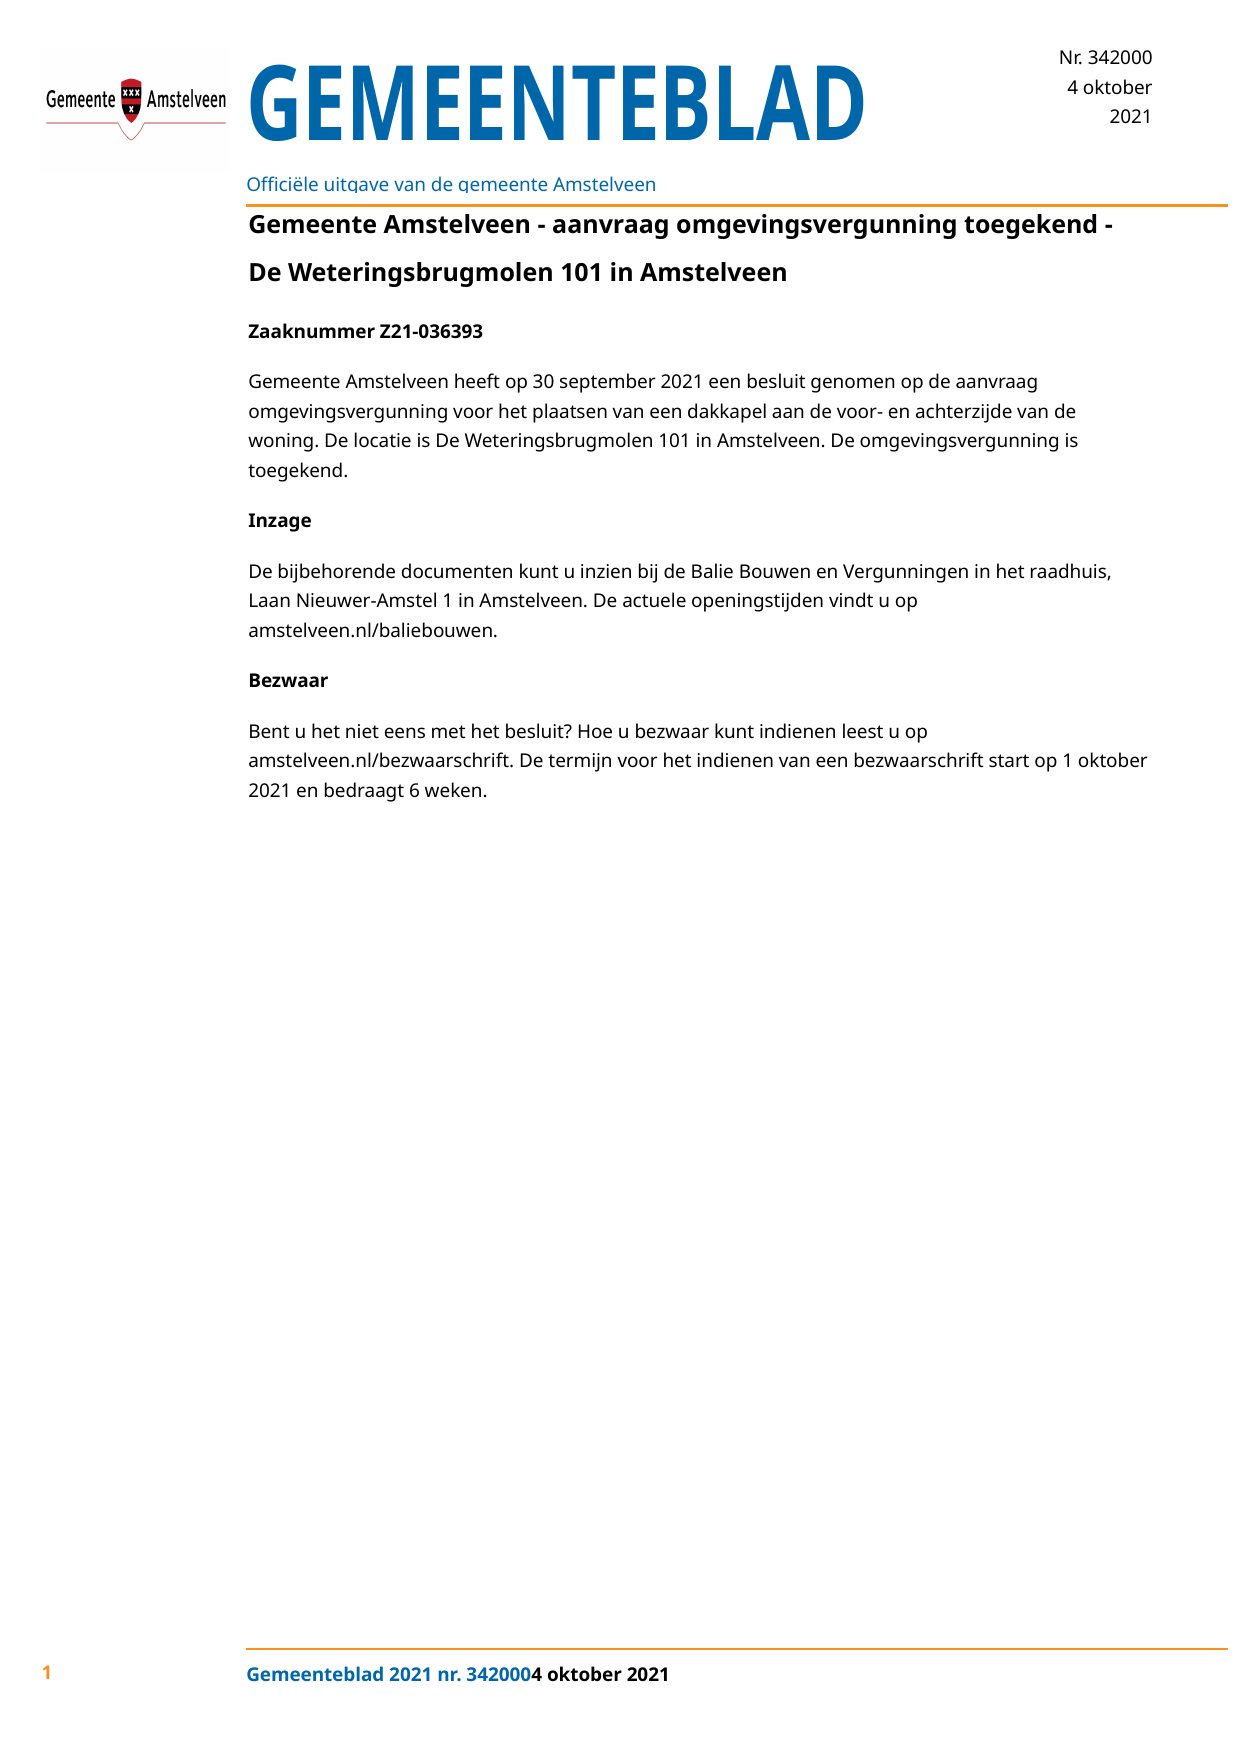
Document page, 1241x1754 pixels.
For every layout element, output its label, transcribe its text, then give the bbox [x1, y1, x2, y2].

text Gemeente Amstelveen - aanvraag omgevingsvergunning toegekend - De Weteringsbrugmolen 101 in Amstelveen [248, 207, 1152, 288]
text Zaaknummer Z21-036393 [248, 318, 1152, 344]
text Gemeente Amstelveen heeft op 30 september 2021 een besluit genomen op de aanvraag omgevingsvergunning voor het plaatsen van een dakkapel aan de voor- en achterzijde van de woning. De locatie is De Weteringsbrugmolen 101 in Amstelveen. De omgevingsvergunning is toegekend. [248, 368, 1152, 483]
picture [41, 47, 231, 172]
text Bent u het niet eens met het besluit? Hoe u bezwaar kunt indienen leest u op amstelveen.nl/bezwaarschrift. De termijn voor het indienen van een bezwaarschrift start op 1 oktober 2021 en bedraagt 6 weken. [248, 718, 1152, 803]
text Inzage [248, 507, 1152, 533]
text Bezwaar [248, 667, 1152, 693]
text De bijbehorende documenten kunt u inzien bij de Balie Bouwen en Vergunningen in het raadhuis, Laan Nieuwer-Amstel 1 in Amstelveen. De actuele openingstijden vindt u op amstelveen.nl/baliebouwen. [248, 558, 1152, 643]
